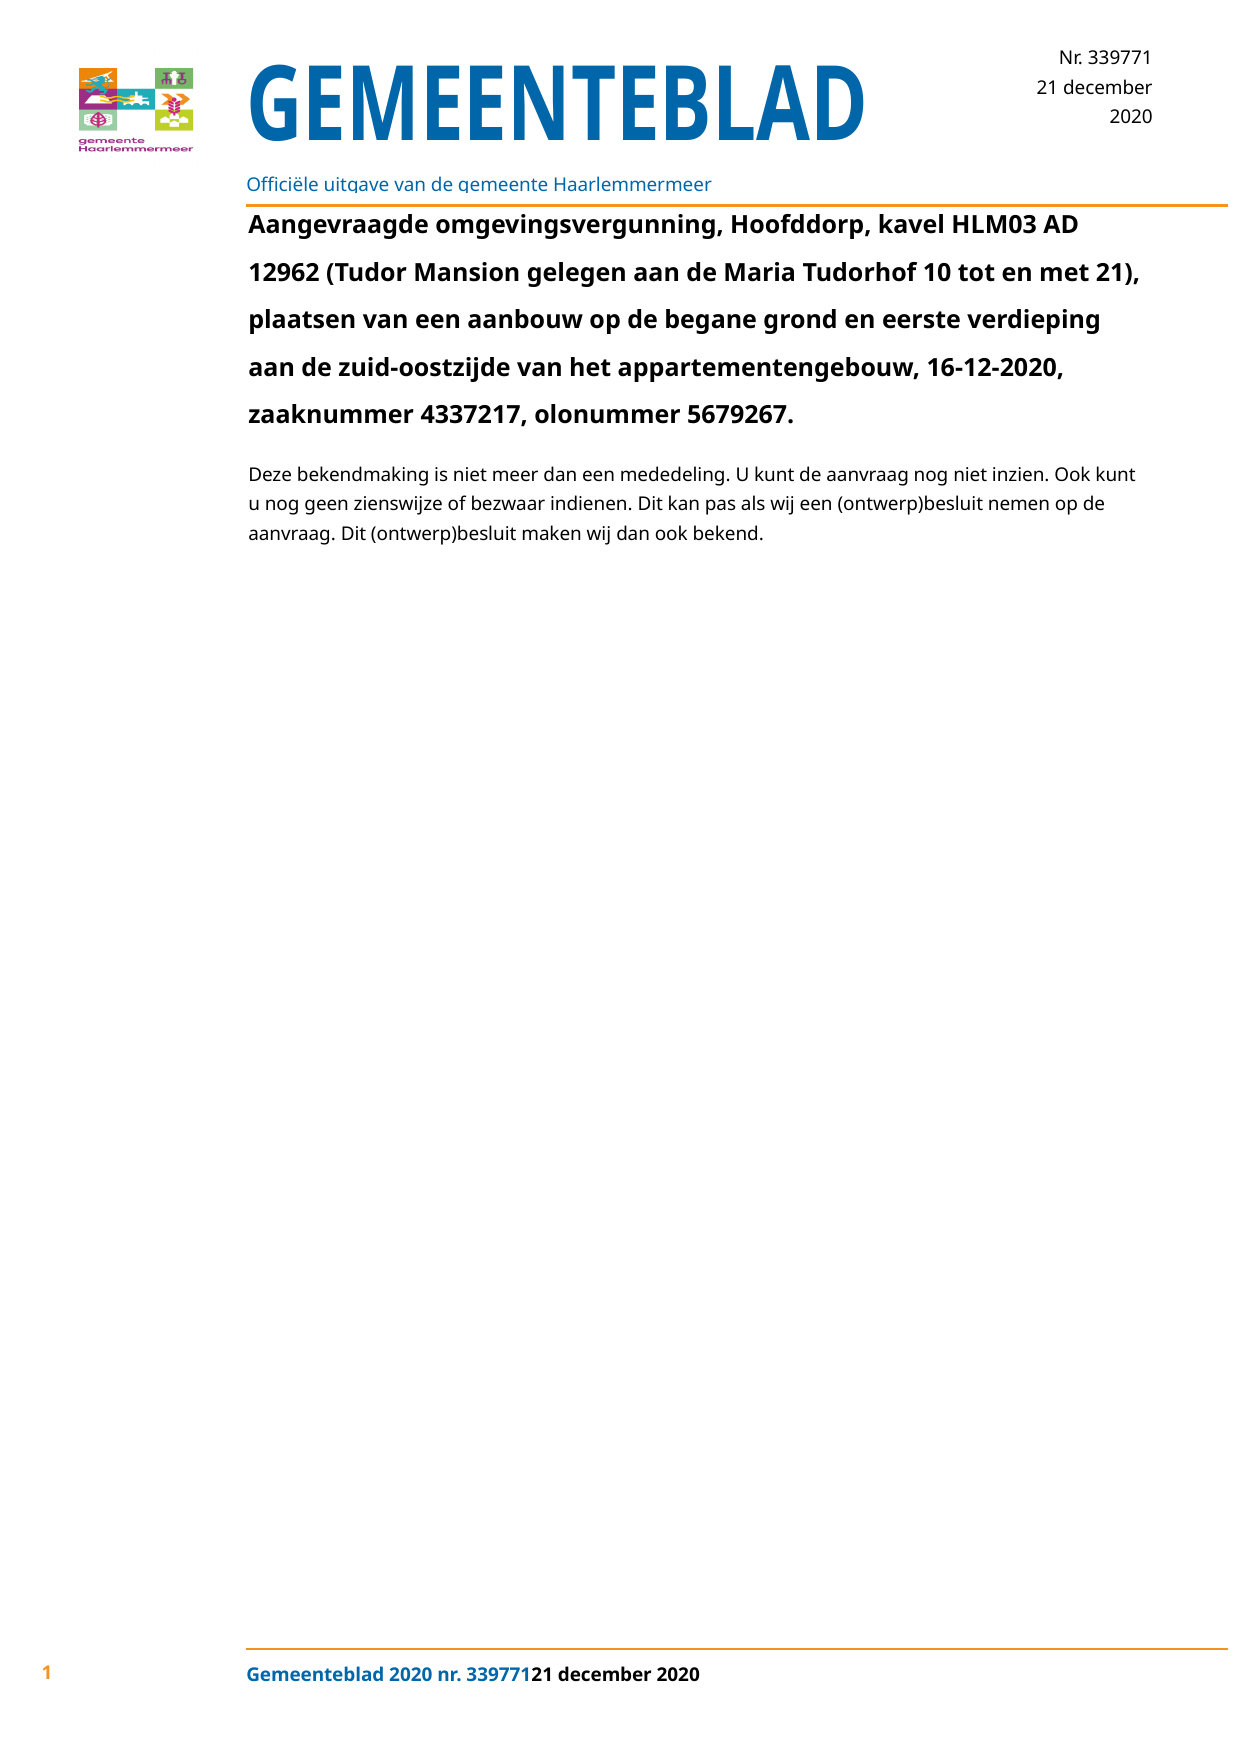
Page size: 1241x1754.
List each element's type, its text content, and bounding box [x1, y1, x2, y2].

text Aangevraagde omgevingsvergunning, Hoofddorp, kavel HLM03 AD 12962 (Tudor Mansion gelegen aan de Maria Tudorhof 10 tot en met 21), plaatsen van een aanbouw op de begane grond en eerste verdieping aan de zuid-oostzijde van het appartementengebouw, 16-12-2020, zaaknummer 4337217, olonummer 5679267. [248, 207, 1152, 431]
picture [41, 47, 231, 172]
text Deze bekendmaking is niet meer dan een mededeling. U kunt de aanvraag nog niet inzien. Ook kunt u nog geen zienswijze of bezwaar indienen. Dit kan pas als wij een (ontwerp)besluit nemen op de aanvraag. Dit (ontwerp)besluit maken wij dan ook bekend. [248, 461, 1152, 546]
